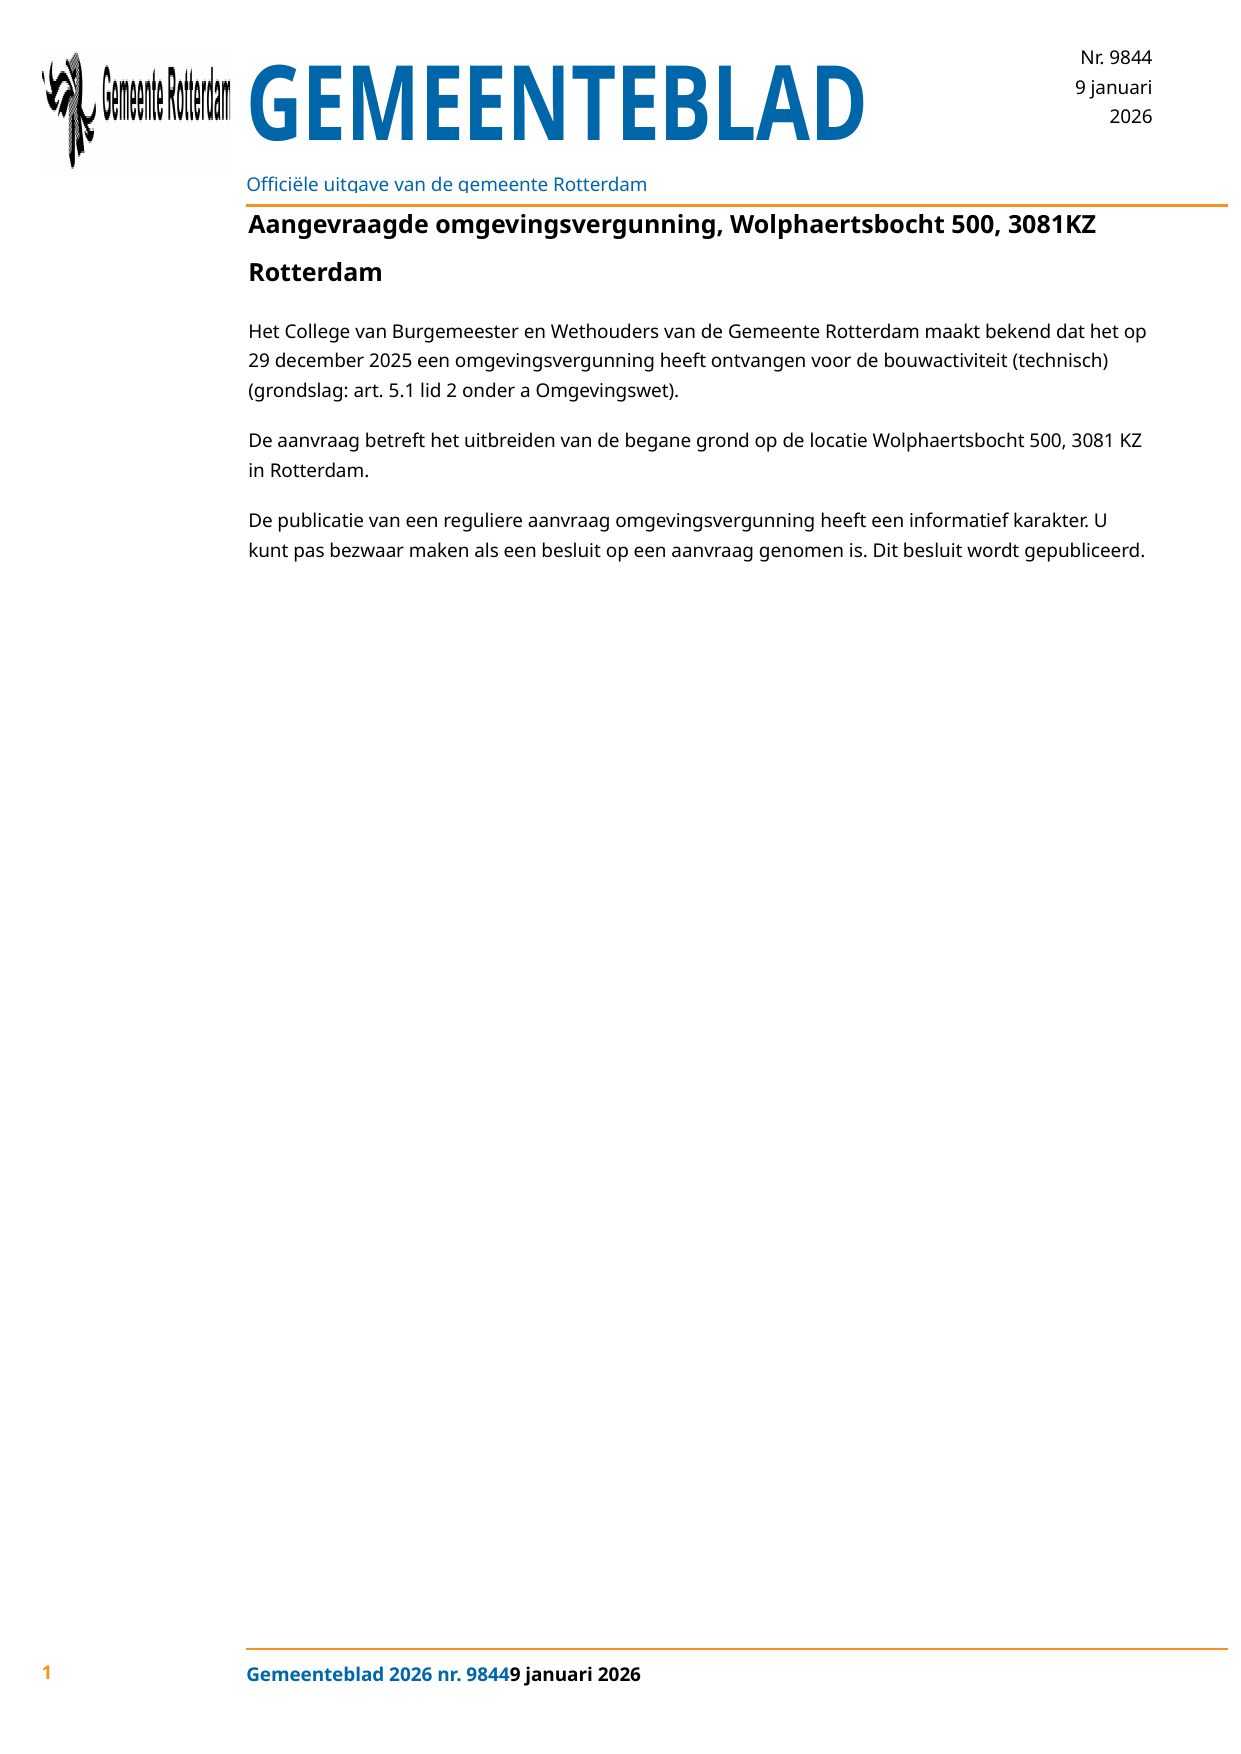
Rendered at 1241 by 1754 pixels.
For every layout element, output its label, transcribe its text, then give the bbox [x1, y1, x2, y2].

text De aanvraag betreft het uitbreiden van de begane grond op de locatie Wolphaertsbocht 500, 3081 KZ in Rotterdam. [248, 427, 1152, 483]
text De publicatie van een reguliere aanvraag omgevingsvergunning heeft een informatief karakter. U kunt pas bezwaar maken als een besluit op een aanvraag genomen is. Dit besluit wordt gepubliceerd. [248, 507, 1152, 563]
picture [41, 47, 231, 172]
text Het College van Burgemeester en Wethouders van de Gemeente Rotterdam maakt bekend dat het op 29 december 2025 een omgevingsvergunning heeft ontvangen voor de bouwactiviteit (technisch) (grondslag: art. 5.1 lid 2 onder a Omgevingswet). [248, 318, 1152, 403]
text Aangevraagde omgevingsvergunning, Wolphaertsbocht 500, 3081KZ Rotterdam [248, 207, 1152, 288]
